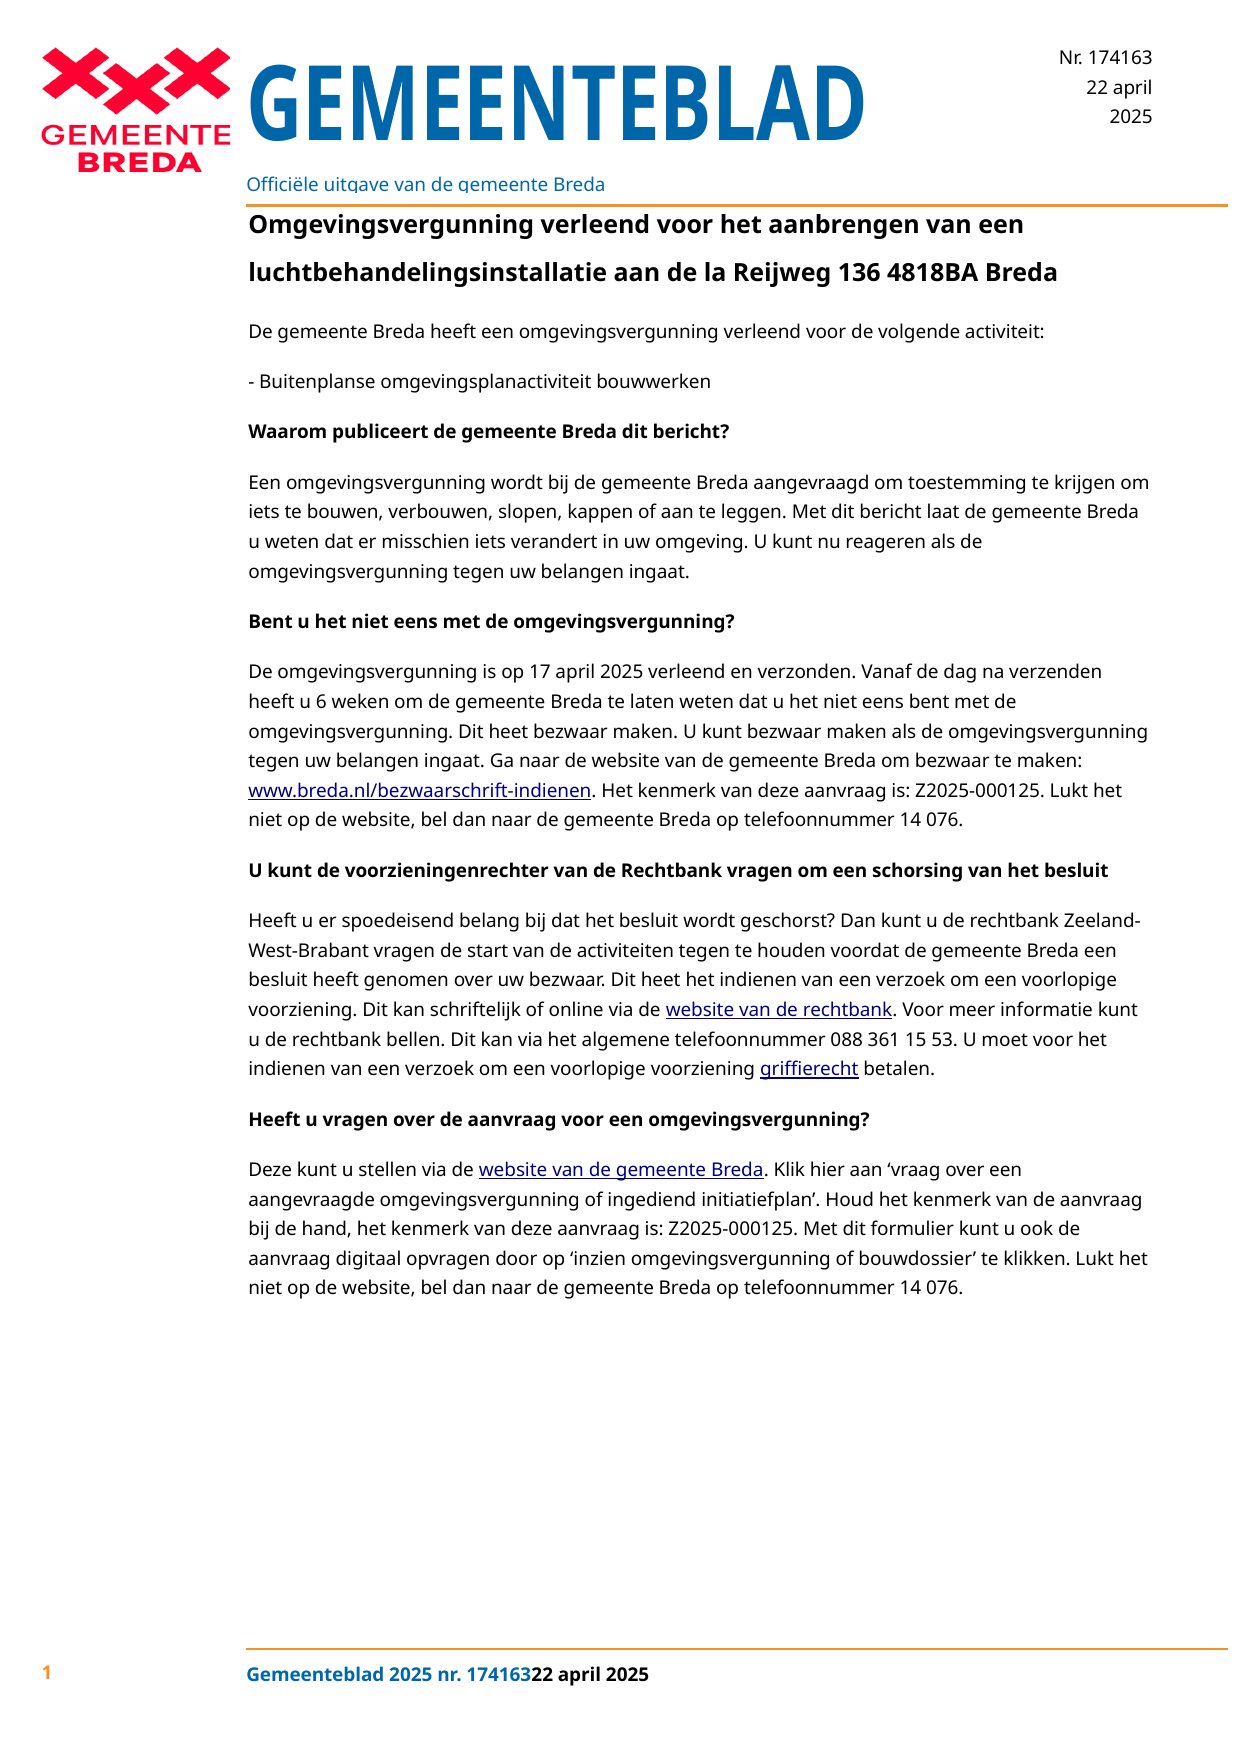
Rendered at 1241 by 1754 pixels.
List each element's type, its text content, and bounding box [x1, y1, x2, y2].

picture [41, 47, 231, 172]
text Waarom publiceert de gemeente Breda dit bericht? [248, 419, 1152, 444]
text Heeft u er spoedeisend belang bij dat het besluit wordt geschorst? Dan kunt u de rechtbank Zeeland-West-Brabant vragen de start van de activiteiten tegen te houden voordat de gemeente Breda een besluit heeft genomen over uw bezwaar. Dit heet het indienen van een verzoek om een voorlopige voorziening. Dit kan schriftelijk of online via de website van de rechtbank. Voor meer informatie kunt u de rechtbank bellen. Dit kan via het algemene telefoonnummer 088 361 15 53. U moet voor het indienen van een verzoek om een voorlopige voorziening griffierecht betalen. [248, 907, 1152, 1081]
text Een omgevingsvergunning wordt bij de gemeente Breda aangevraagd om toestemming te krijgen om iets te bouwen, verbouwen, slopen, kappen of aan te leggen. Met dit bericht laat de gemeente Breda u weten dat er misschien iets verandert in uw omgeving. U kunt nu reageren als de omgevingsvergunning tegen uw belangen ingaat. [248, 469, 1152, 584]
text De omgevingsvergunning is op 17 april 2025 verleend en verzonden. Vanaf de dag na verzenden heeft u 6 weken om de gemeente Breda te laten weten dat u het niet eens bent met de omgevingsvergunning. Dit heet bezwaar maken. U kunt bezwaar maken als de omgevingsvergunning tegen uw belangen ingaat. Ga naar de website van de gemeente Breda om bezwaar te maken: www.breda.nl/bezwaarschrift-indienen. Het kenmerk van deze aanvraag is: Z2025-000125. Lukt het niet op de website, bel dan naar de gemeente Breda op telefoonnummer 14 076. [248, 659, 1152, 832]
text De gemeente Breda heeft een omgevingsvergunning verleend voor de volgende activiteit: [248, 318, 1152, 344]
text U kunt de voorzieningenrechter van de Rechtbank vragen om een schorsing van het besluit [248, 857, 1152, 883]
text - Buitenplanse omgevingsplanactiviteit bouwwerken [248, 368, 1152, 394]
text Deze kunt u stellen via de website van de gemeente Breda. Klik hier aan ‘vraag over een aangevraagde omgevingsvergunning of ingediend initiatiefplan’. Houd het kenmerk van de aanvraag bij de hand, het kenmerk van deze aanvraag is: Z2025-000125. Met dit formulier kunt u ook de aanvraag digitaal opvragen door op ‘inzien omgevingsvergunning of bouwdossier’ te klikken. Lukt het niet op de website, bel dan naar de gemeente Breda op telefoonnummer 14 076. [248, 1156, 1152, 1300]
text Bent u het niet eens met de omgevingsvergunning? [248, 608, 1152, 634]
text Omgevingsvergunning verleend voor het aanbrengen van een luchtbehandelingsinstallatie aan de la Reijweg 136 4818BA Breda [248, 207, 1152, 288]
text Heeft u vragen over de aanvraag voor een omgevingsvergunning? [248, 1106, 1152, 1132]
